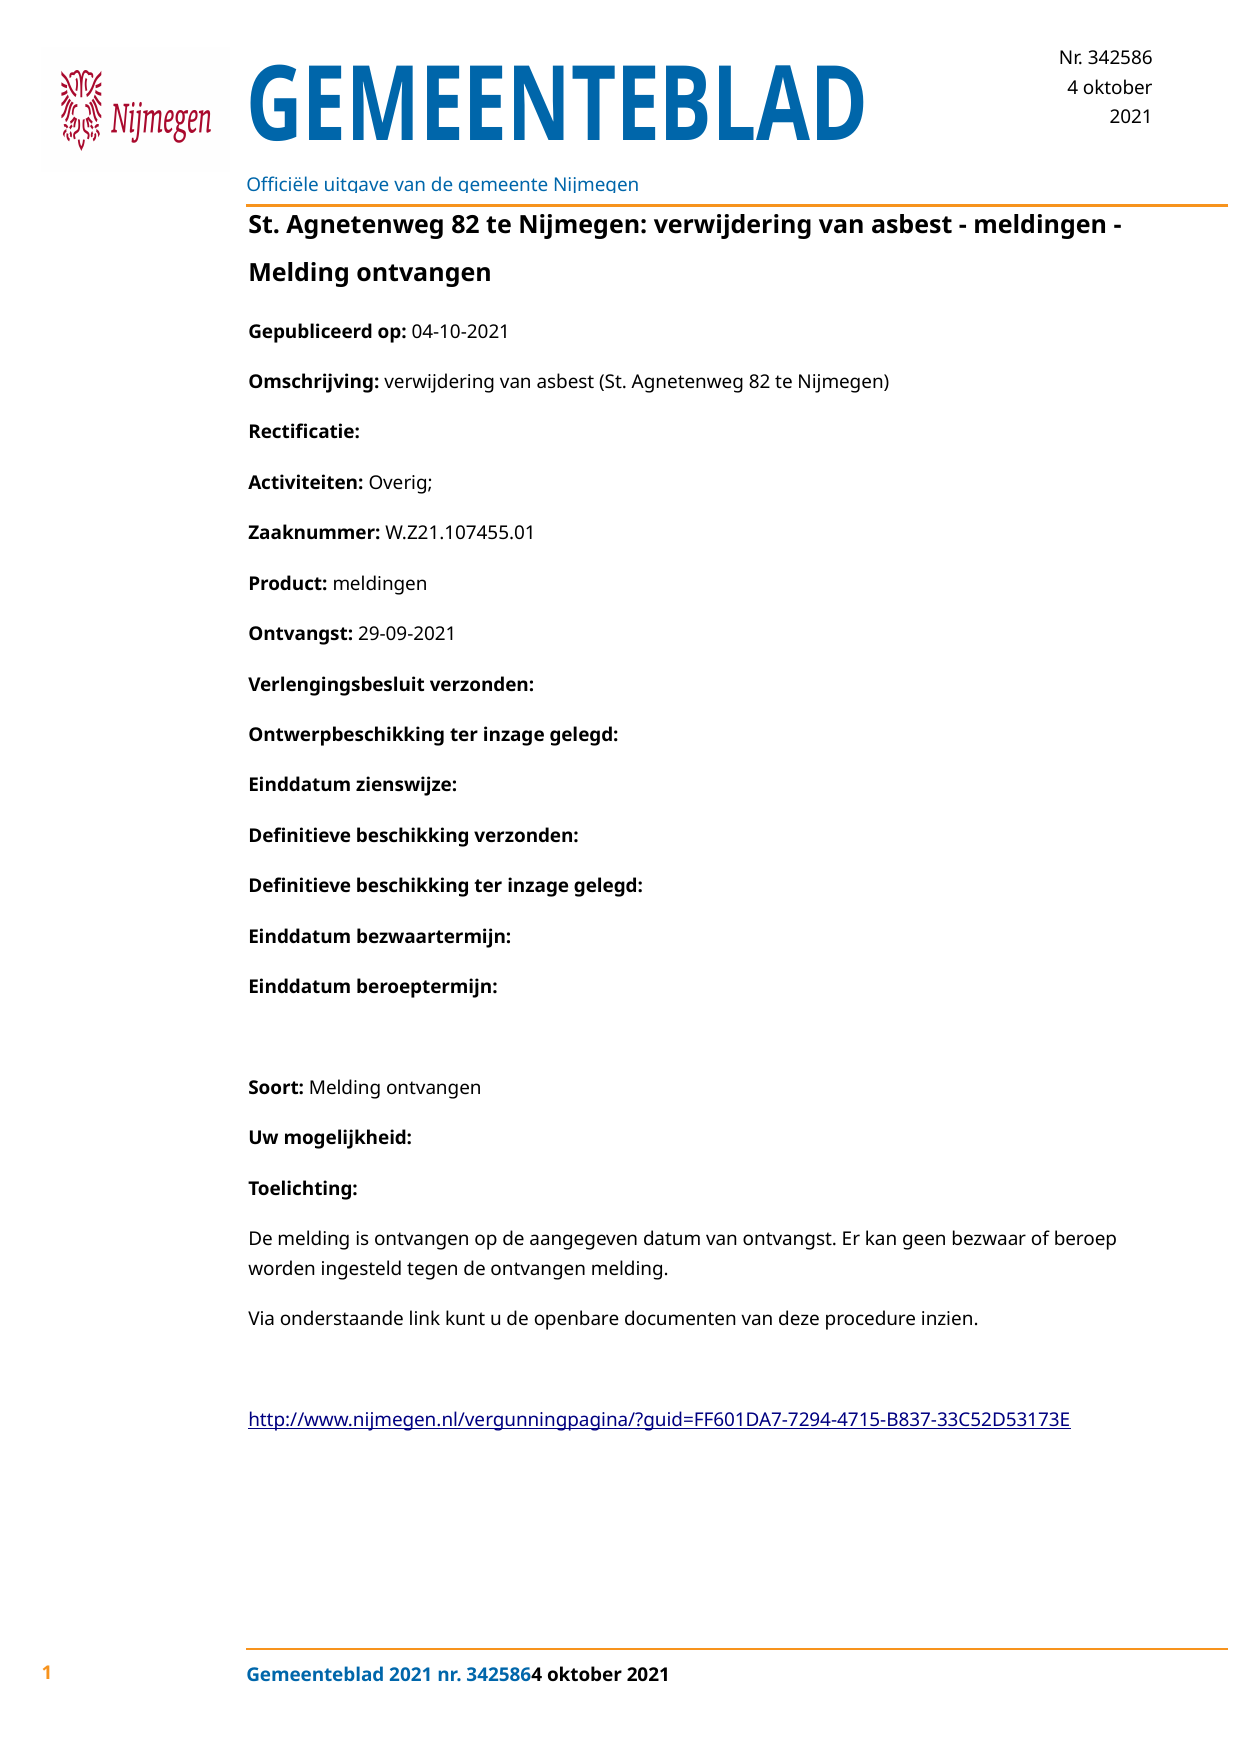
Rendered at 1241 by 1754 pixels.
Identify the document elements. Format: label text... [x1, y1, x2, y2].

text Verlengingsbesluit verzonden: [248, 671, 1152, 697]
text Product: meldingen [248, 570, 1152, 596]
text Soort: Melding ontvangen [248, 1074, 1152, 1100]
text Ontwerpbeschikking ter inzage gelegd: [248, 721, 1152, 747]
text Definitieve beschikking verzonden: [248, 822, 1152, 848]
text Activiteiten: Overig; [248, 469, 1152, 495]
text http://www.nijmegen.nl/vergunningpagina/?guid=FF601DA7-7294-4715-B837-33C52D53173E [248, 1406, 1152, 1432]
text Zaaknummer: W.Z21.107455.01 [248, 519, 1152, 545]
text Ontvangst: 29-09-2021 [248, 620, 1152, 646]
text Einddatum zienswijze: [248, 772, 1152, 797]
text Toelichting: [248, 1175, 1152, 1201]
text Rectificatie: [248, 419, 1152, 444]
text Einddatum bezwaartermijn: [248, 923, 1152, 949]
text Gepubliceerd op: 04-10-2021 [248, 318, 1152, 344]
text De melding is ontvangen op de aangegeven datum van ontvangst. Er kan geen bezwaar of beroep worden ingesteld tegen de ontvangen melding. [248, 1225, 1152, 1281]
picture [41, 47, 231, 172]
text Omschrijving: verwijdering van asbest (St. Agnetenweg 82 te Nijmegen) [248, 368, 1152, 394]
text Via onderstaande link kunt u de openbare documenten van deze procedure inzien. [248, 1305, 1152, 1331]
text Uw mogelijkheid: [248, 1124, 1152, 1150]
text Einddatum beroeptermijn: [248, 973, 1152, 999]
text Definitieve beschikking ter inzage gelegd: [248, 872, 1152, 898]
text St. Agnetenweg 82 te Nijmegen: verwijdering van asbest - meldingen - Melding ontvangen [248, 207, 1152, 288]
